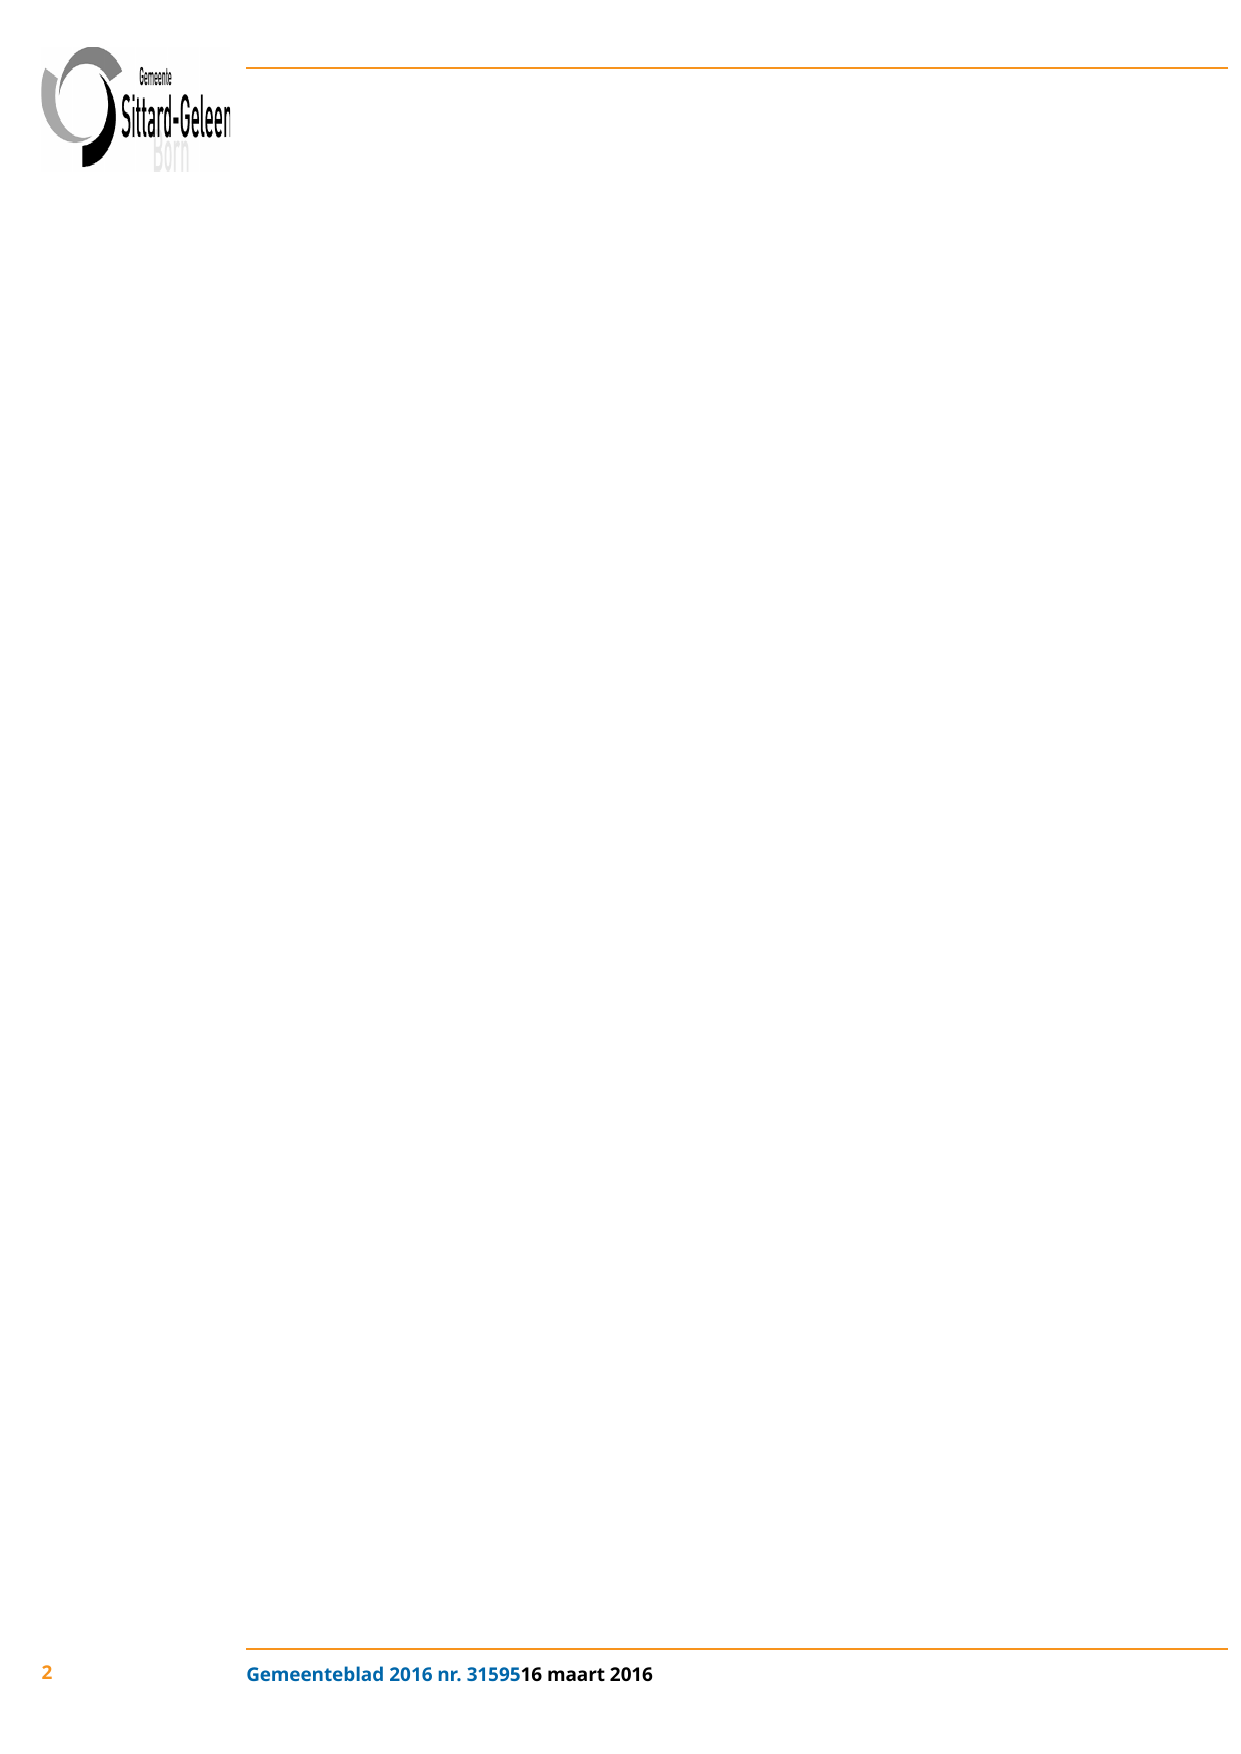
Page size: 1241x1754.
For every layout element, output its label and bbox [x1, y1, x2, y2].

picture [41, 47, 231, 172]
